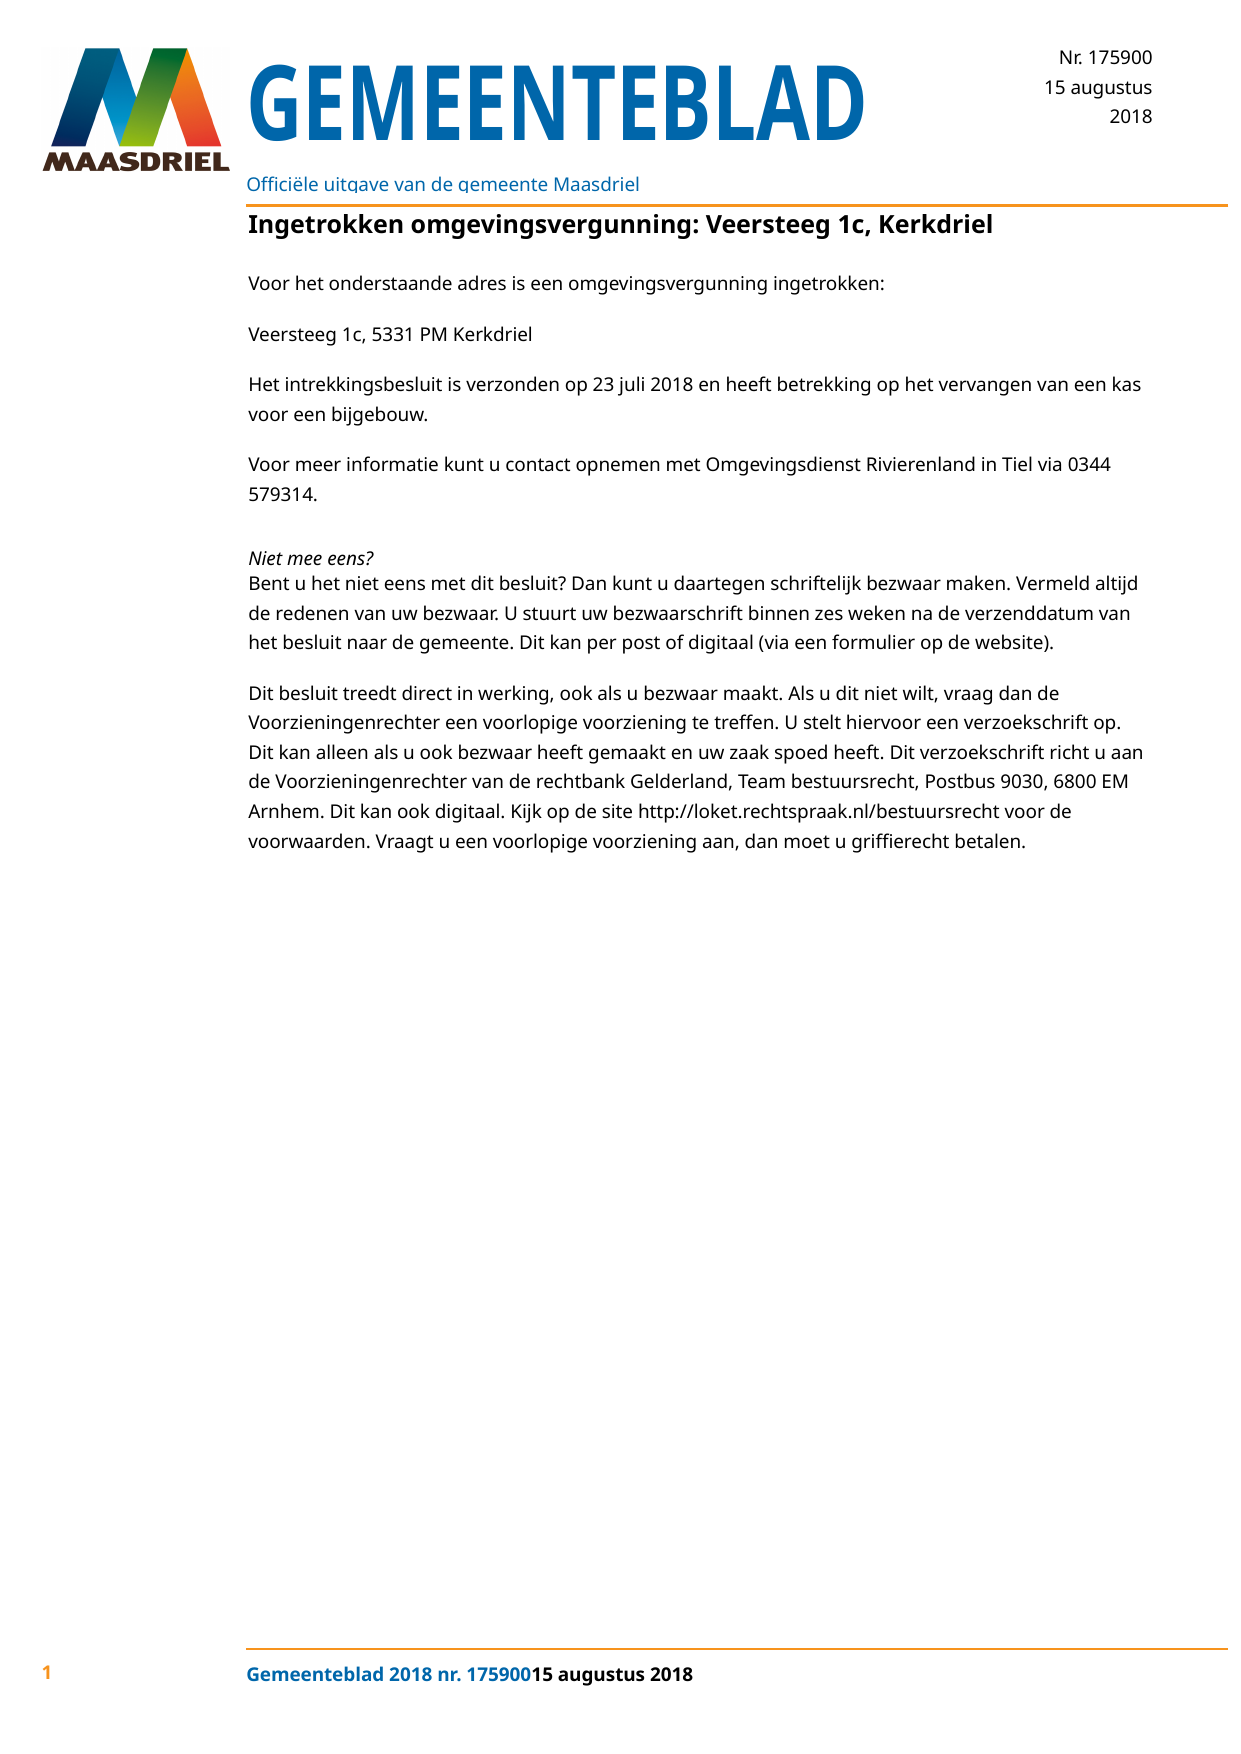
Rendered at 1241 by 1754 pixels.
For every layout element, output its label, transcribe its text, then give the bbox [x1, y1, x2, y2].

picture [41, 47, 231, 172]
text Bent u het niet eens met dit besluit? Dan kunt u daartegen schriftelijk bezwaar maken. Vermeld altijd de redenen van uw bezwaar. U stuurt uw bezwaarschrift binnen zes weken na de verzenddatum van het besluit naar de gemeente. Dit kan per post of digitaal (via een formulier op de website). [248, 570, 1152, 655]
text Het intrekkingsbesluit is verzonden op 23 juli 2018 en heeft betrekking op het vervangen van een kas voor een bijgebouw. [248, 371, 1152, 426]
text Voor het onderstaande adres is een omgevingsvergunning ingetrokken: [248, 270, 1152, 296]
text Ingetrokken omgevingsvergunning: Veersteeg 1c, Kerkdriel [248, 207, 1152, 241]
text Voor meer informatie kunt u contact opnemen met Omgevingsdienst Rivierenland in Tiel via 0344 579314. [248, 451, 1152, 506]
text Niet mee eens? [248, 545, 1152, 570]
text Veersteeg 1c, 5331 PM Kerkdriel [248, 321, 1152, 346]
text Dit besluit treedt direct in werking, ook als u bezwaar maakt. Als u dit niet wilt, vraag dan de Voorzieningenrechter een voorlopige voorziening te treffen. U stelt hiervoor een verzoekschrift op. Dit kan alleen als u ook bezwaar heeft gemaakt en uw zaak spoed heeft. Dit verzoekschrift richt u aan de Voorzieningenrechter van de rechtbank Gelderland, Team bestuursrecht, Postbus 9030, 6800 EM Arnhem. Dit kan ook digitaal. Kijk op de site http://loket.rechtspraak.nl/bestuursrecht voor de voorwaarden. Vraagt u een voorlopige voorziening aan, dan moet u griffierecht betalen. [248, 680, 1152, 854]
